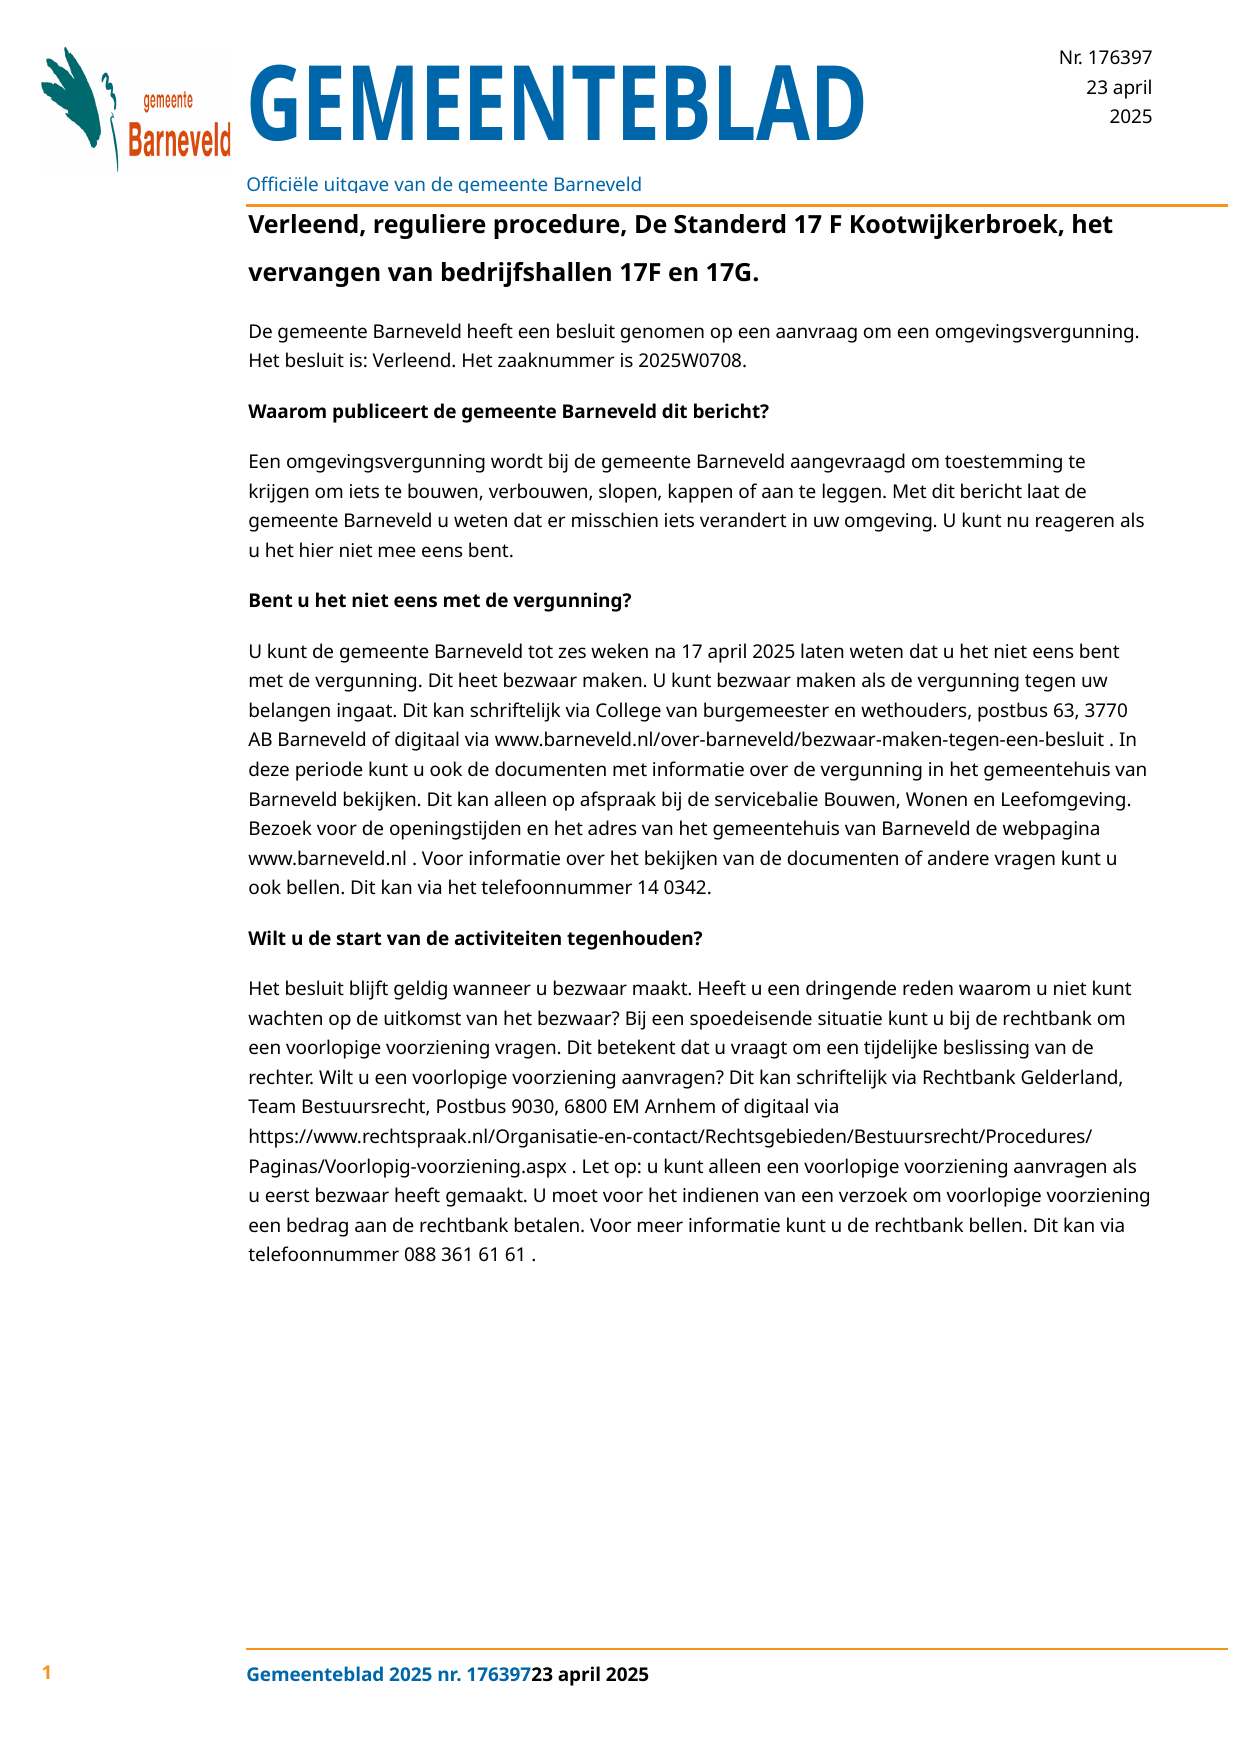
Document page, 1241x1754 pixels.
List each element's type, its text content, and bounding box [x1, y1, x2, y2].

text Waarom publiceert de gemeente Barneveld dit bericht? [248, 398, 1152, 424]
text Wilt u de start van de activiteiten tegenhouden? [248, 925, 1152, 951]
text Het besluit blijft geldig wanneer u bezwaar maakt. Heeft u een dringende reden waarom u niet kunt wachten op de uitkomst van het bezwaar? Bij een spoedeisende situatie kunt u bij de rechtbank om een voorlopige voorziening vragen. Dit betekent dat u vraagt om een tijdelijke beslissing van de rechter. Wilt u een voorlopige voorziening aanvragen? Dit kan schriftelijk via Rechtbank Gelderland, Team Bestuursrecht, Postbus 9030, 6800 EM Arnhem of digitaal via https://www.rechtspraak.nl/Organisatie-en-contact/Rechtsgebieden/Bestuursrecht/Procedures/Paginas/Voorlopig-voorziening.aspx . Let op: u kunt alleen een voorlopige voorziening aanvragen als u eerst bezwaar heeft gemaakt. U moet voor het indienen van een verzoek om voorlopige voorziening een bedrag aan de rechtbank betalen. Voor meer informatie kunt u de rechtbank bellen. Dit kan via telefoonnummer 088 361 61 61 . [248, 975, 1152, 1267]
text Bent u het niet eens met de vergunning? [248, 587, 1152, 613]
text Verleend, reguliere procedure, De Standerd 17 F Kootwijkerbroek, het vervangen van bedrijfshallen 17F en 17G. [248, 207, 1152, 288]
text De gemeente Barneveld heeft een besluit genomen op een aanvraag om een omgevingsvergunning. Het besluit is: Verleend. Het zaaknummer is 2025W0708. [248, 318, 1152, 373]
text Een omgevingsvergunning wordt bij de gemeente Barneveld aangevraagd om toestemming te krijgen om iets te bouwen, verbouwen, slopen, kappen of aan te leggen. Met dit bericht laat de gemeente Barneveld u weten dat er misschien iets verandert in uw omgeving. U kunt nu reageren als u het hier niet mee eens bent. [248, 448, 1152, 563]
picture [41, 47, 231, 172]
text U kunt de gemeente Barneveld tot zes weken na 17 april 2025 laten weten dat u het niet eens bent met de vergunning. Dit heet bezwaar maken. U kunt bezwaar maken als de vergunning tegen uw belangen ingaat. Dit kan schriftelijk via College van burgemeester en wethouders, postbus 63, 3770 AB Barneveld of digitaal via www.barneveld.nl/over-barneveld/bezwaar-maken-tegen-een-besluit . In deze periode kunt u ook de documenten met informatie over de vergunning in het gemeentehuis van Barneveld bekijken. Dit kan alleen op afspraak bij de servicebalie Bouwen, Wonen en Leefomgeving. Bezoek voor de openingstijden en het adres van het gemeentehuis van Barneveld de webpagina www.barneveld.nl . Voor informatie over het bekijken van de documenten of andere vragen kunt u ook bellen. Dit kan via het telefoonnummer 14 0342. [248, 638, 1152, 900]
